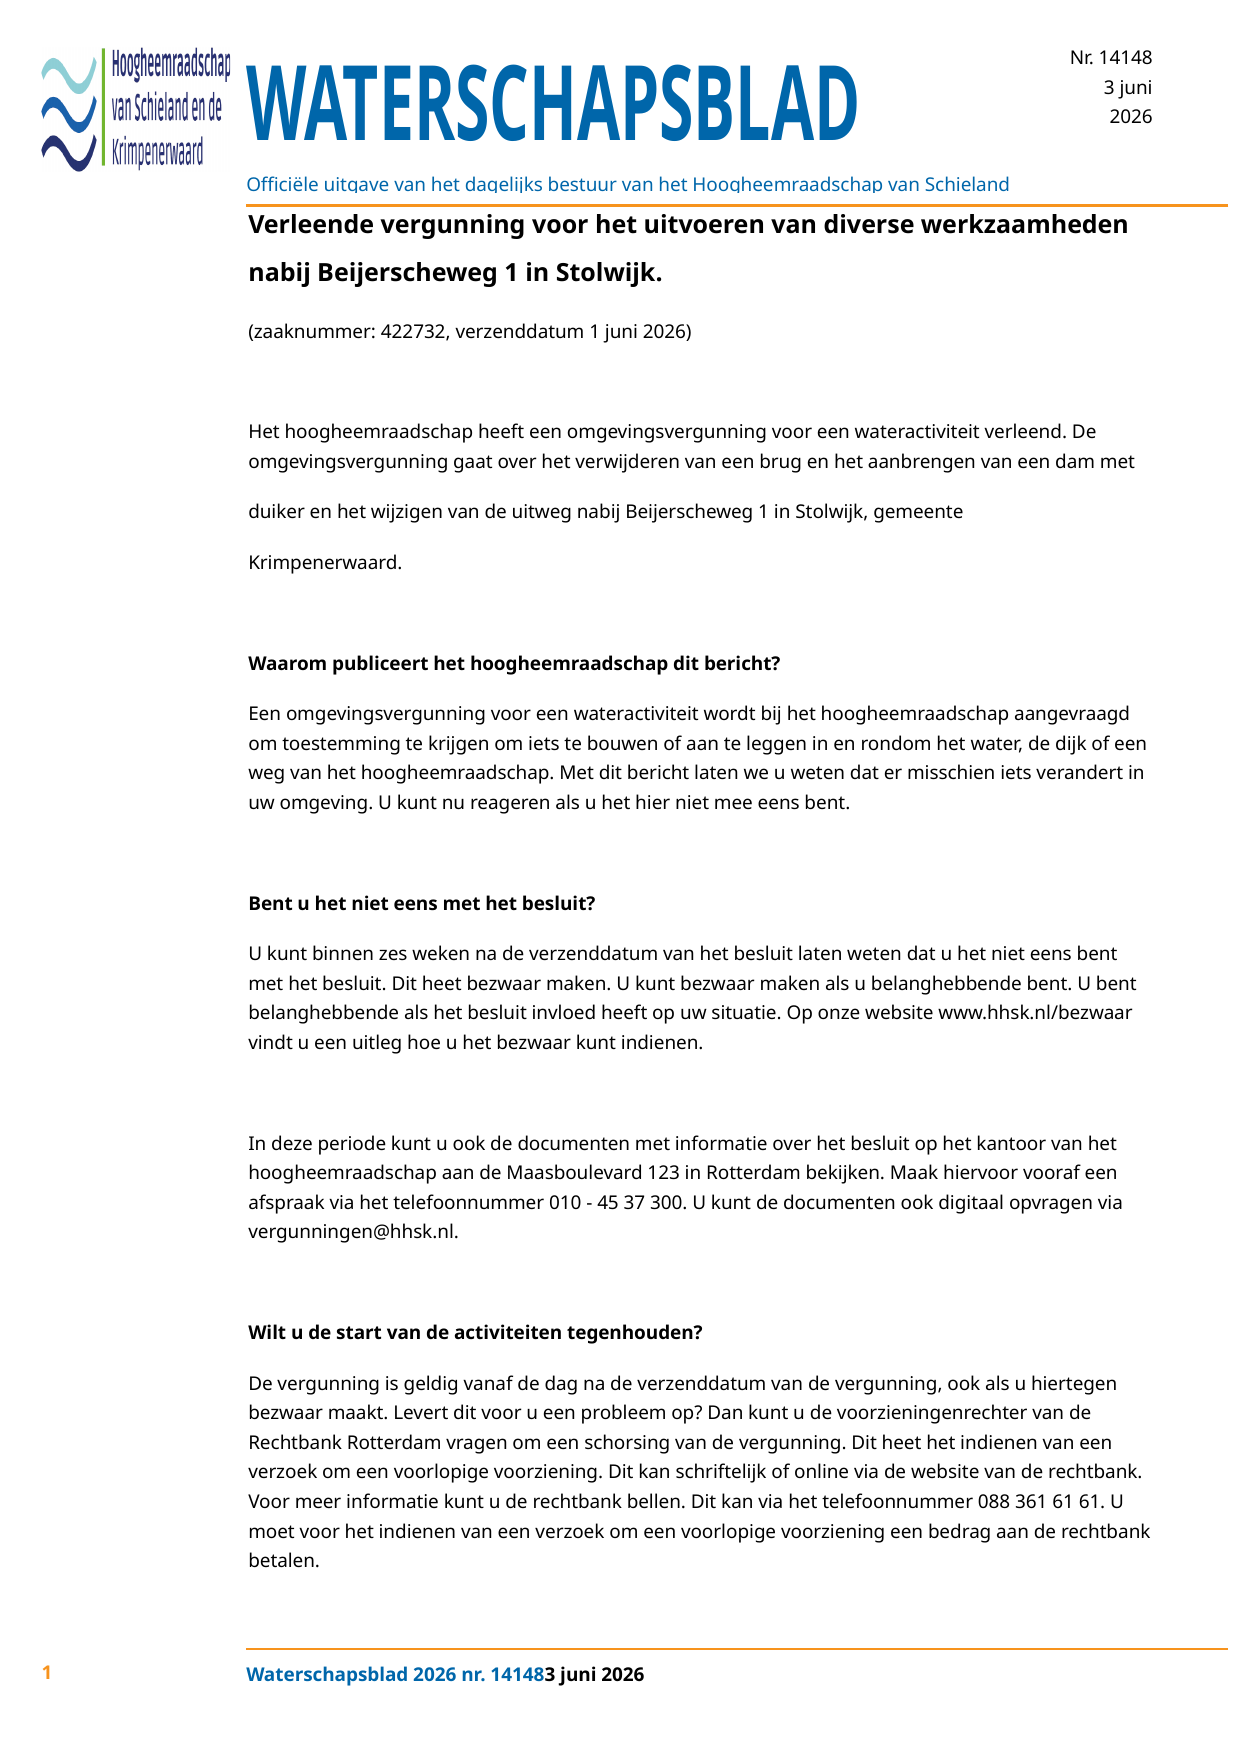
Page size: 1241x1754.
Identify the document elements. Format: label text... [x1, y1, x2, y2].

text Waarom publiceert het hoogheemraadschap dit bericht? [248, 650, 1152, 676]
text Krimpenerwaard. [248, 549, 1152, 575]
text Het hoogheemraadschap heeft een omgevingsvergunning voor een wateractiviteit verleend. De omgevingsvergunning gaat over het verwijderen van een brug en het aanbrengen van een dam met [248, 419, 1152, 474]
text U kunt binnen zes weken na de verzenddatum van het besluit laten weten dat u het niet eens bent met het besluit. Dit heet bezwaar maken. U kunt bezwaar maken als u belanghebbende bent. U bent belanghebbende als het besluit invloed heeft op uw situatie. Op onze website www.hhsk.nl/bezwaar vindt u een uitleg hoe u het bezwaar kunt indienen. [248, 940, 1152, 1055]
text Verleende vergunning voor het uitvoeren van diverse werkzaamheden nabij Beijerscheweg 1 in Stolwijk. [248, 207, 1152, 288]
text duiker en het wijzigen van de uitweg nabij Beijerscheweg 1 in Stolwijk, gemeente [248, 499, 1152, 524]
text (zaaknummer: 422732, verzenddatum 1 juni 2026) [248, 318, 1152, 344]
text In deze periode kunt u ook de documenten met informatie over het besluit op het kantoor van het hoogheemraadschap aan de Maasboulevard 123 in Rotterdam bekijken. Maak hiervoor vooraf een afspraak via het telefoonnummer 010 - 45 37 300. U kunt de documenten ook digitaal opvragen via vergunningen@hhsk.nl. [248, 1130, 1152, 1244]
text Een omgevingsvergunning voor een wateractiviteit wordt bij het hoogheemraadschap aangevraagd om toestemming te krijgen om iets te bouwen of aan te leggen in en rondom het water, de dijk of een weg van het hoogheemraadschap. Met dit bericht laten we u weten dat er misschien iets verandert in uw omgeving. U kunt nu reageren als u het hier niet mee eens bent. [248, 700, 1152, 815]
text Wilt u de start van de activiteiten tegenhouden? [248, 1319, 1152, 1345]
text Bent u het niet eens met het besluit? [248, 890, 1152, 916]
text De vergunning is geldig vanaf de dag na de verzenddatum van de vergunning, ook als u hiertegen bezwaar maakt. Levert dit voor u een probleem op? Dan kunt u de voorzieningenrechter van de Rechtbank Rotterdam vragen om een schorsing van de vergunning. Dit heet het indienen van een verzoek om een voorlopige voorziening. Dit kan schriftelijk of online via de website van de rechtbank. Voor meer informatie kunt u de rechtbank bellen. Dit kan via het telefoonnummer 088 361 61 61. U moet voor het indienen van een verzoek om een voorlopige voorziening een bedrag aan de rechtbank betalen. [248, 1370, 1152, 1573]
picture [41, 47, 231, 172]
